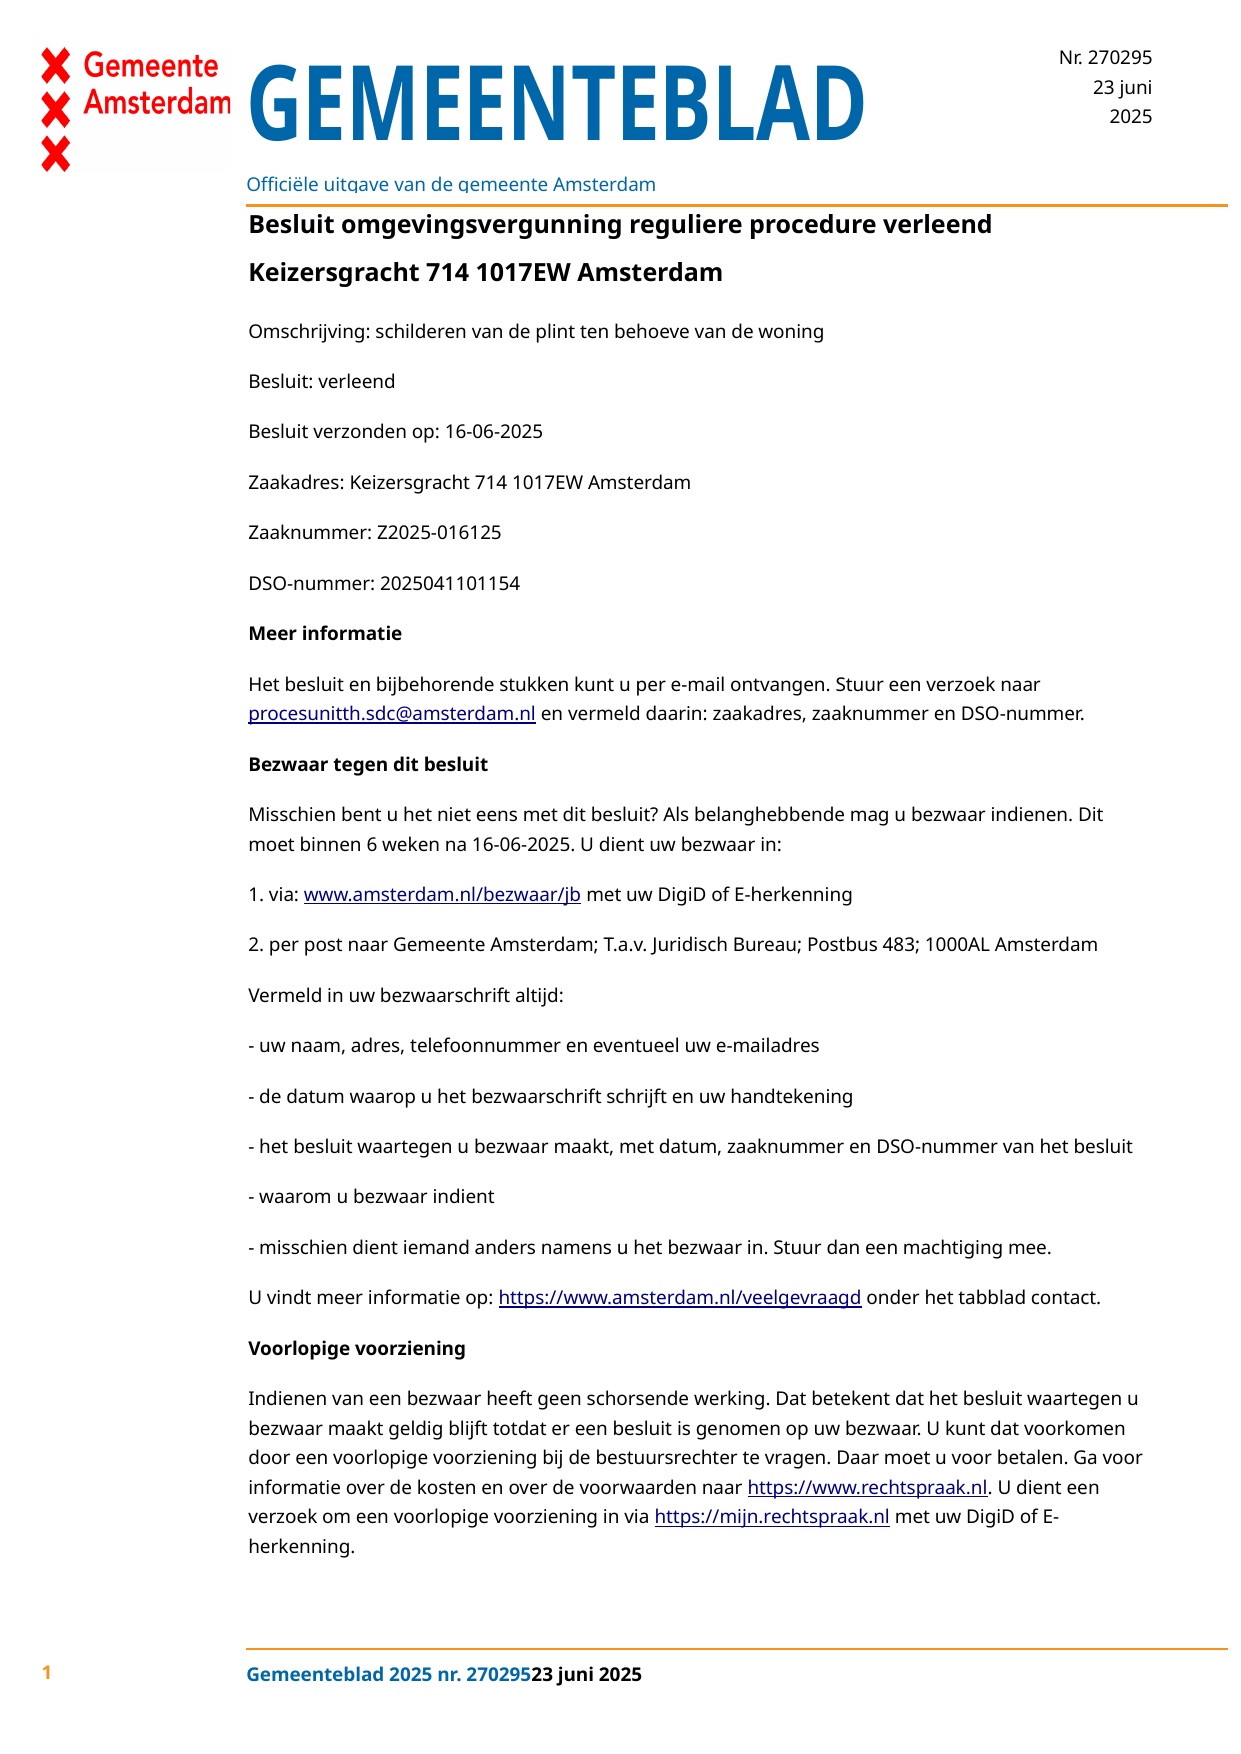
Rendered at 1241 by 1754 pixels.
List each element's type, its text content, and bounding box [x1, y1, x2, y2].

text - het besluit waartegen u bezwaar maakt, met datum, zaaknummer en DSO-nummer van het besluit [248, 1133, 1152, 1159]
text - uw naam, adres, telefoonnummer en eventueel uw e-mailadres [248, 1032, 1152, 1058]
text Misschien bent u het niet eens met dit besluit? Als belanghebbende mag u bezwaar indienen. Dit moet binnen 6 weken na 16-06-2025. U dient uw bezwaar in: [248, 801, 1152, 857]
text Omschrijving: schilderen van de plint ten behoeve van de woning [248, 318, 1152, 344]
text 1. via: www.amsterdam.nl/bezwaar/jb met uw DigiD of E-herkenning [248, 881, 1152, 907]
text Bezwaar tegen dit besluit [248, 751, 1152, 777]
text Zaakadres: Keizersgracht 714 1017EW Amsterdam [248, 469, 1152, 495]
text U vindt meer informatie op: https://www.amsterdam.nl/veelgevraagd onder het tabblad contact. [248, 1284, 1152, 1310]
text - misschien dient iemand anders namens u het bezwaar in. Stuur dan een machtiging mee. [248, 1234, 1152, 1260]
text - de datum waarop u het bezwaarschrift schrijft en uw handtekening [248, 1083, 1152, 1109]
text DSO-nummer: 2025041101154 [248, 570, 1152, 596]
text Zaaknummer: Z2025-016125 [248, 519, 1152, 545]
text Voorlopige voorziening [248, 1335, 1152, 1361]
text Besluit verzonden op: 16-06-2025 [248, 419, 1152, 444]
picture [41, 47, 231, 172]
text - waarom u bezwaar indient [248, 1184, 1152, 1209]
text Besluit omgevingsvergunning reguliere procedure verleend Keizersgracht 714 1017EW Amsterdam [248, 207, 1152, 288]
text Besluit: verleend [248, 368, 1152, 394]
text Indienen van een bezwaar heeft geen schorsende werking. Dat betekent dat het besluit waartegen u bezwaar maakt geldig blijft totdat er een besluit is genomen op uw bezwaar. U kunt dat voorkomen door een voorlopige voorziening bij de bestuursrechter te vragen. Daar moet u voor betalen. Ga voor informatie over de kosten en over de voorwaarden naar https://www.rechtspraak.nl. U dient een verzoek om een voorlopige voorziening in via https://mijn.rechtspraak.nl met uw DigiD of E-herkenning. [248, 1385, 1152, 1559]
text Vermeld in uw bezwaarschrift altijd: [248, 982, 1152, 1008]
text Het besluit en bijbehorende stukken kunt u per e-mail ontvangen. Stuur een verzoek naar procesunitth.sdc@amsterdam.nl en vermeld daarin: zaakadres, zaaknummer en DSO-nummer. [248, 671, 1152, 726]
text Meer informatie [248, 620, 1152, 646]
text 2. per post naar Gemeente Amsterdam; T.a.v. Juridisch Bureau; Postbus 483; 1000AL Amsterdam [248, 932, 1152, 957]
